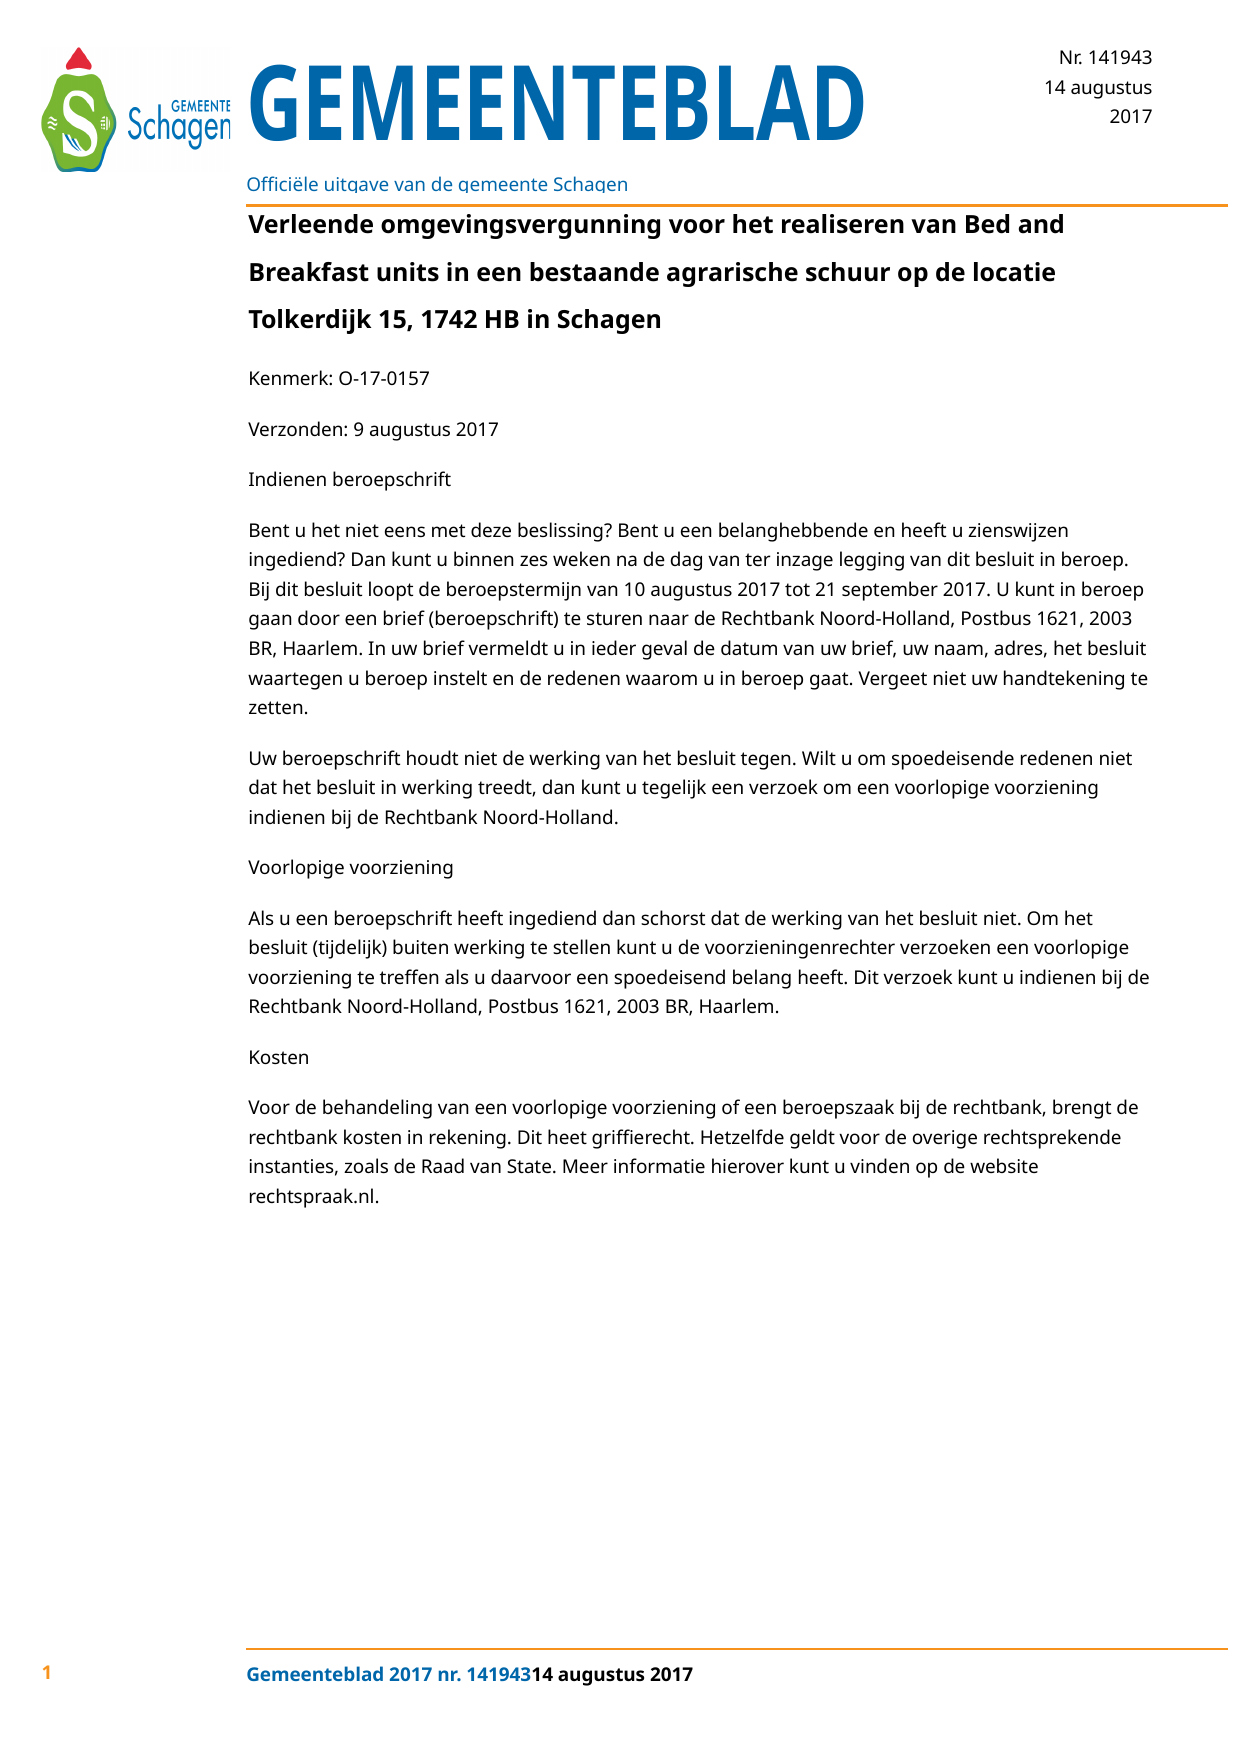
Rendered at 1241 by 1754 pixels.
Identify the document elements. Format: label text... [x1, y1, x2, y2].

text Als u een beroepschrift heeft ingediend dan schorst dat de werking van het besluit niet. Om het besluit (tijdelijk) buiten werking te stellen kunt u de voorzieningenrechter verzoeken een voorlopige voorziening te treffen als u daarvoor een spoedeisend belang heeft. Dit verzoek kunt u indienen bij de Rechtbank Noord-Holland, Postbus 1621, 2003 BR, Haarlem. [248, 905, 1152, 1019]
text Kosten [248, 1044, 1152, 1069]
text Verleende omgevingsvergunning voor het realiseren van Bed and Breakfast units in een bestaande agrarische schuur op de locatie Tolkerdijk 15, 1742 HB in Schagen [248, 207, 1152, 336]
text Kenmerk: O-17-0157 [248, 366, 1152, 391]
text Verzonden: 9 augustus 2017 [248, 416, 1152, 442]
text Voor de behandeling van een voorlopige voorziening of een beroepszaak bij de rechtbank, brengt de rechtbank kosten in rekening. Dit heet griffierecht. Hetzelfde geldt voor de overige rechtsprekende instanties, zoals de Raad van State. Meer informatie hierover kunt u vinden op de website rechtspraak.nl. [248, 1094, 1152, 1209]
text Voorlopige voorziening [248, 854, 1152, 880]
picture [41, 47, 231, 172]
text Indienen beroepschrift [248, 466, 1152, 492]
text Bent u het niet eens met deze beslissing? Bent u een belanghebbende en heeft u zienswijzen ingediend? Dan kunt u binnen zes weken na de dag van ter inzage legging van dit besluit in beroep. Bij dit besluit loopt de beroepstermijn van 10 augustus 2017 tot 21 september 2017. U kunt in beroep gaan door een brief (beroepschrift) te sturen naar de Rechtbank Noord-Holland, Postbus 1621, 2003 BR, Haarlem. In uw brief vermeldt u in ieder geval de datum van uw brief, uw naam, adres, het besluit waartegen u beroep instelt en de redenen waarom u in beroep gaat. Vergeet niet uw handtekening te zetten. [248, 517, 1152, 720]
text Uw beroepschrift houdt niet de werking van het besluit tegen. Wilt u om spoedeisende redenen niet dat het besluit in werking treedt, dan kunt u tegelijk een verzoek om een voorlopige voorziening indienen bij de Rechtbank Noord-Holland. [248, 745, 1152, 829]
